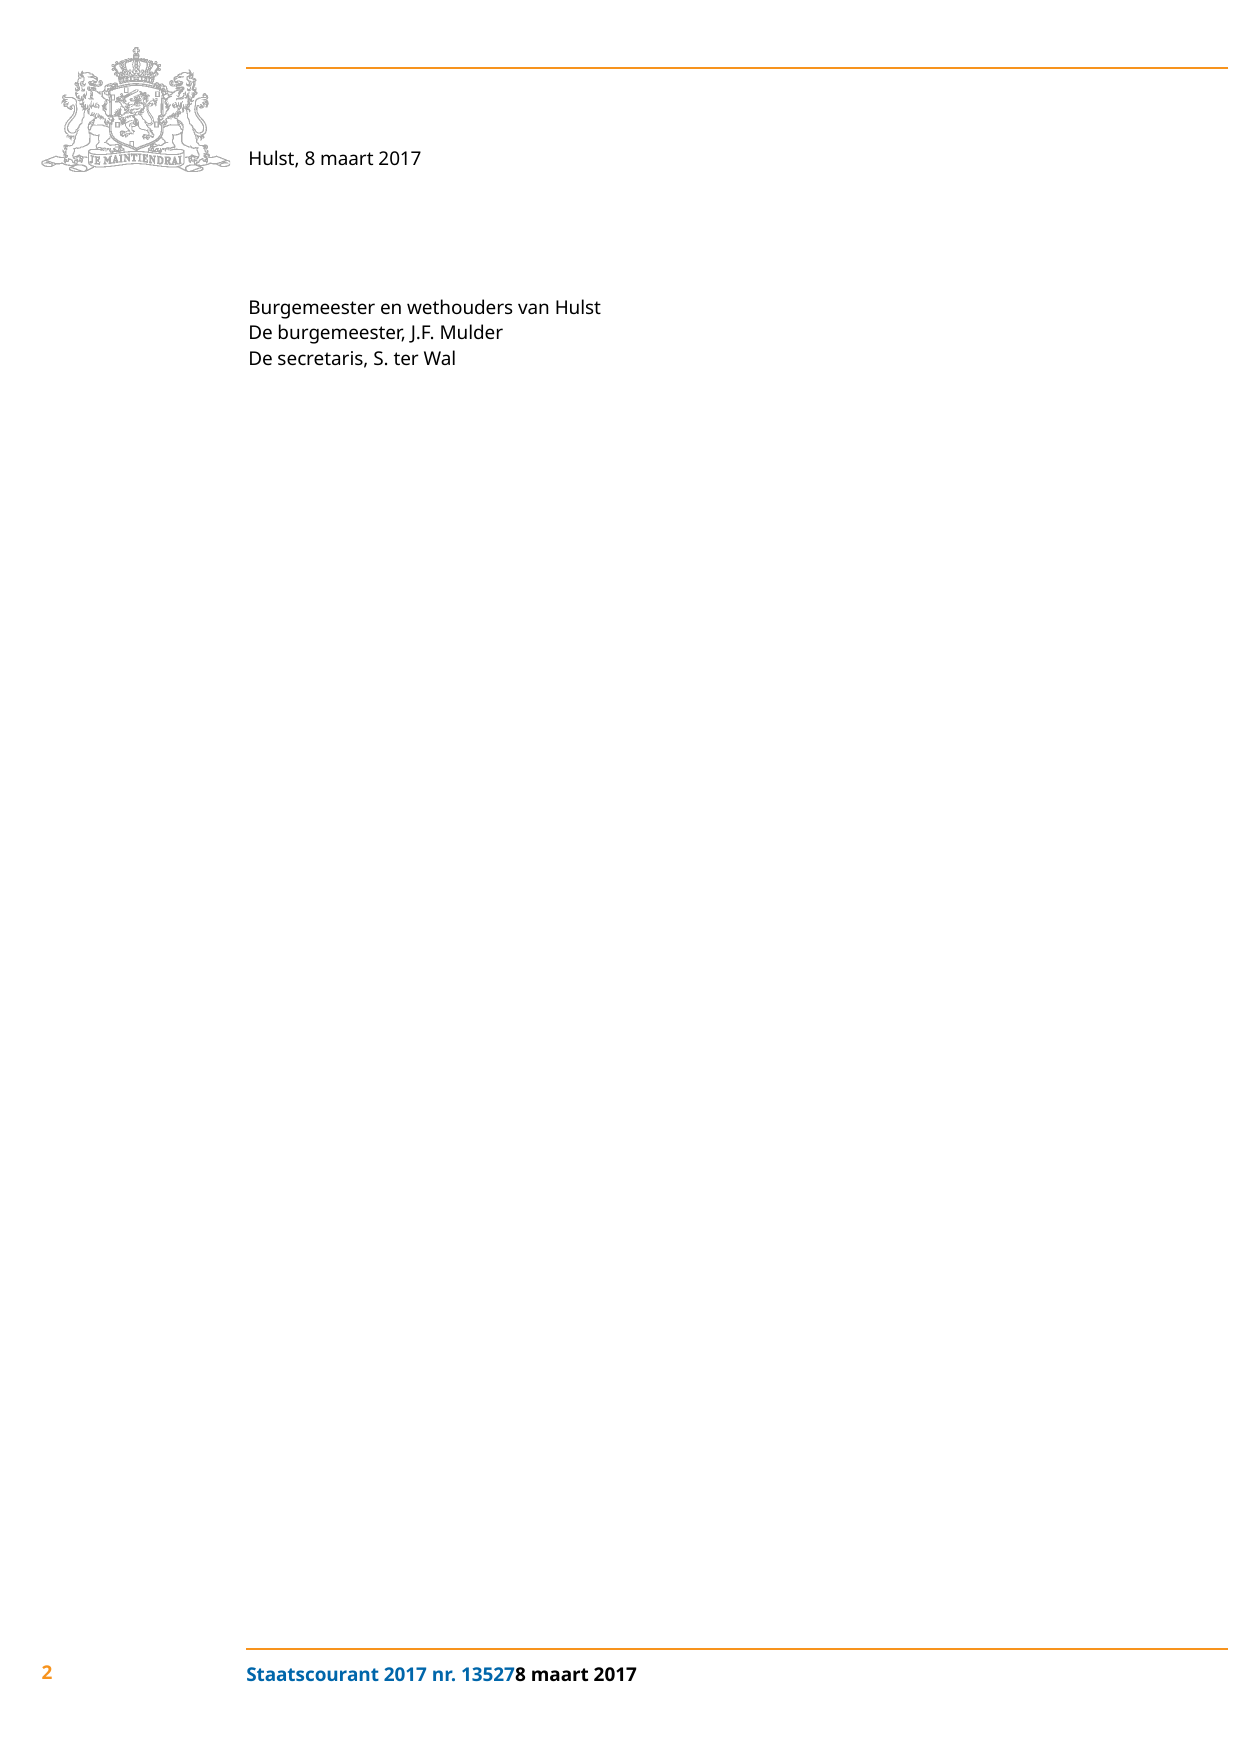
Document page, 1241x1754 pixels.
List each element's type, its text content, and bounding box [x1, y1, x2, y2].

text De burgemeester, J.F. Mulder [248, 319, 1152, 345]
text Burgemeester en wethouders van Hulst [248, 294, 1152, 319]
picture [41, 47, 231, 172]
text De secretaris, S. ter Wal [248, 345, 1152, 371]
text Hulst, 8 maart 2017 [248, 145, 1152, 171]
